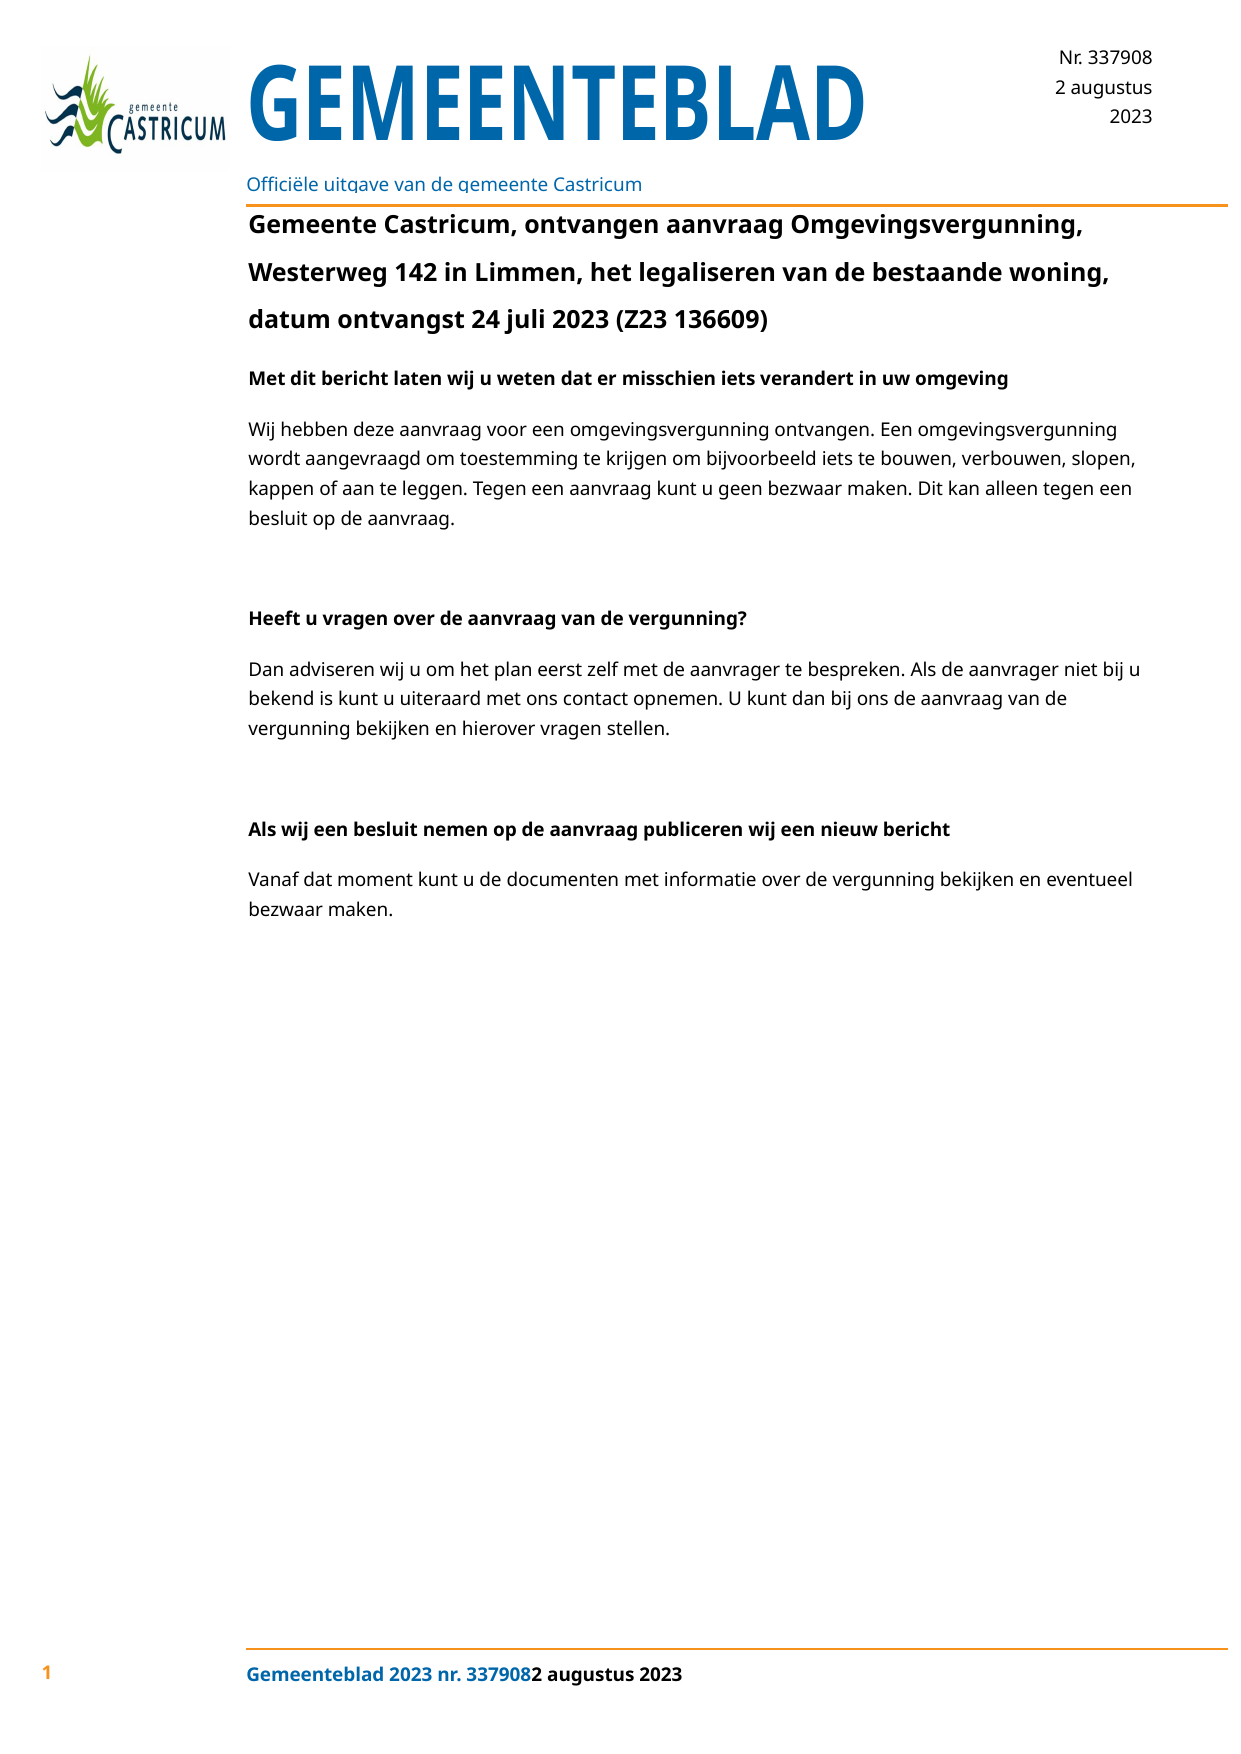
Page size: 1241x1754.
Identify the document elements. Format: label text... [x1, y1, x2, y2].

text Gemeente Castricum, ontvangen aanvraag Omgevingsvergunning, Westerweg 142 in Limmen, het legaliseren van de bestaande woning, datum ontvangst 24 juli 2023 (Z23 136609) [248, 207, 1152, 336]
text Heeft u vragen over de aanvraag van de vergunning? [248, 606, 1152, 631]
text Vanaf dat moment kunt u de documenten met informatie over de vergunning bekijken en eventueel bezwaar maken. [248, 866, 1152, 922]
text Dan adviseren wij u om het plan eerst zelf met de aanvrager te bespreken. Als de aanvrager niet bij u bekend is kunt u uiteraard met ons contact opnemen. U kunt dan bij ons de aanvraag van de vergunning bekijken en hierover vragen stellen. [248, 656, 1152, 741]
text Wij hebben deze aanvraag voor een omgevingsvergunning ontvangen. Een omgevingsvergunning wordt aangevraagd om toestemming te krijgen om bijvoorbeeld iets te bouwen, verbouwen, slopen, kappen of aan te leggen. Tegen een aanvraag kunt u geen bezwaar maken. Dit kan alleen tegen een besluit op de aanvraag. [248, 416, 1152, 530]
picture [41, 47, 231, 172]
text Met dit bericht laten wij u weten dat er misschien iets verandert in uw omgeving [248, 366, 1152, 391]
text Als wij een besluit nemen op de aanvraag publiceren wij een nieuw bericht [248, 816, 1152, 842]
